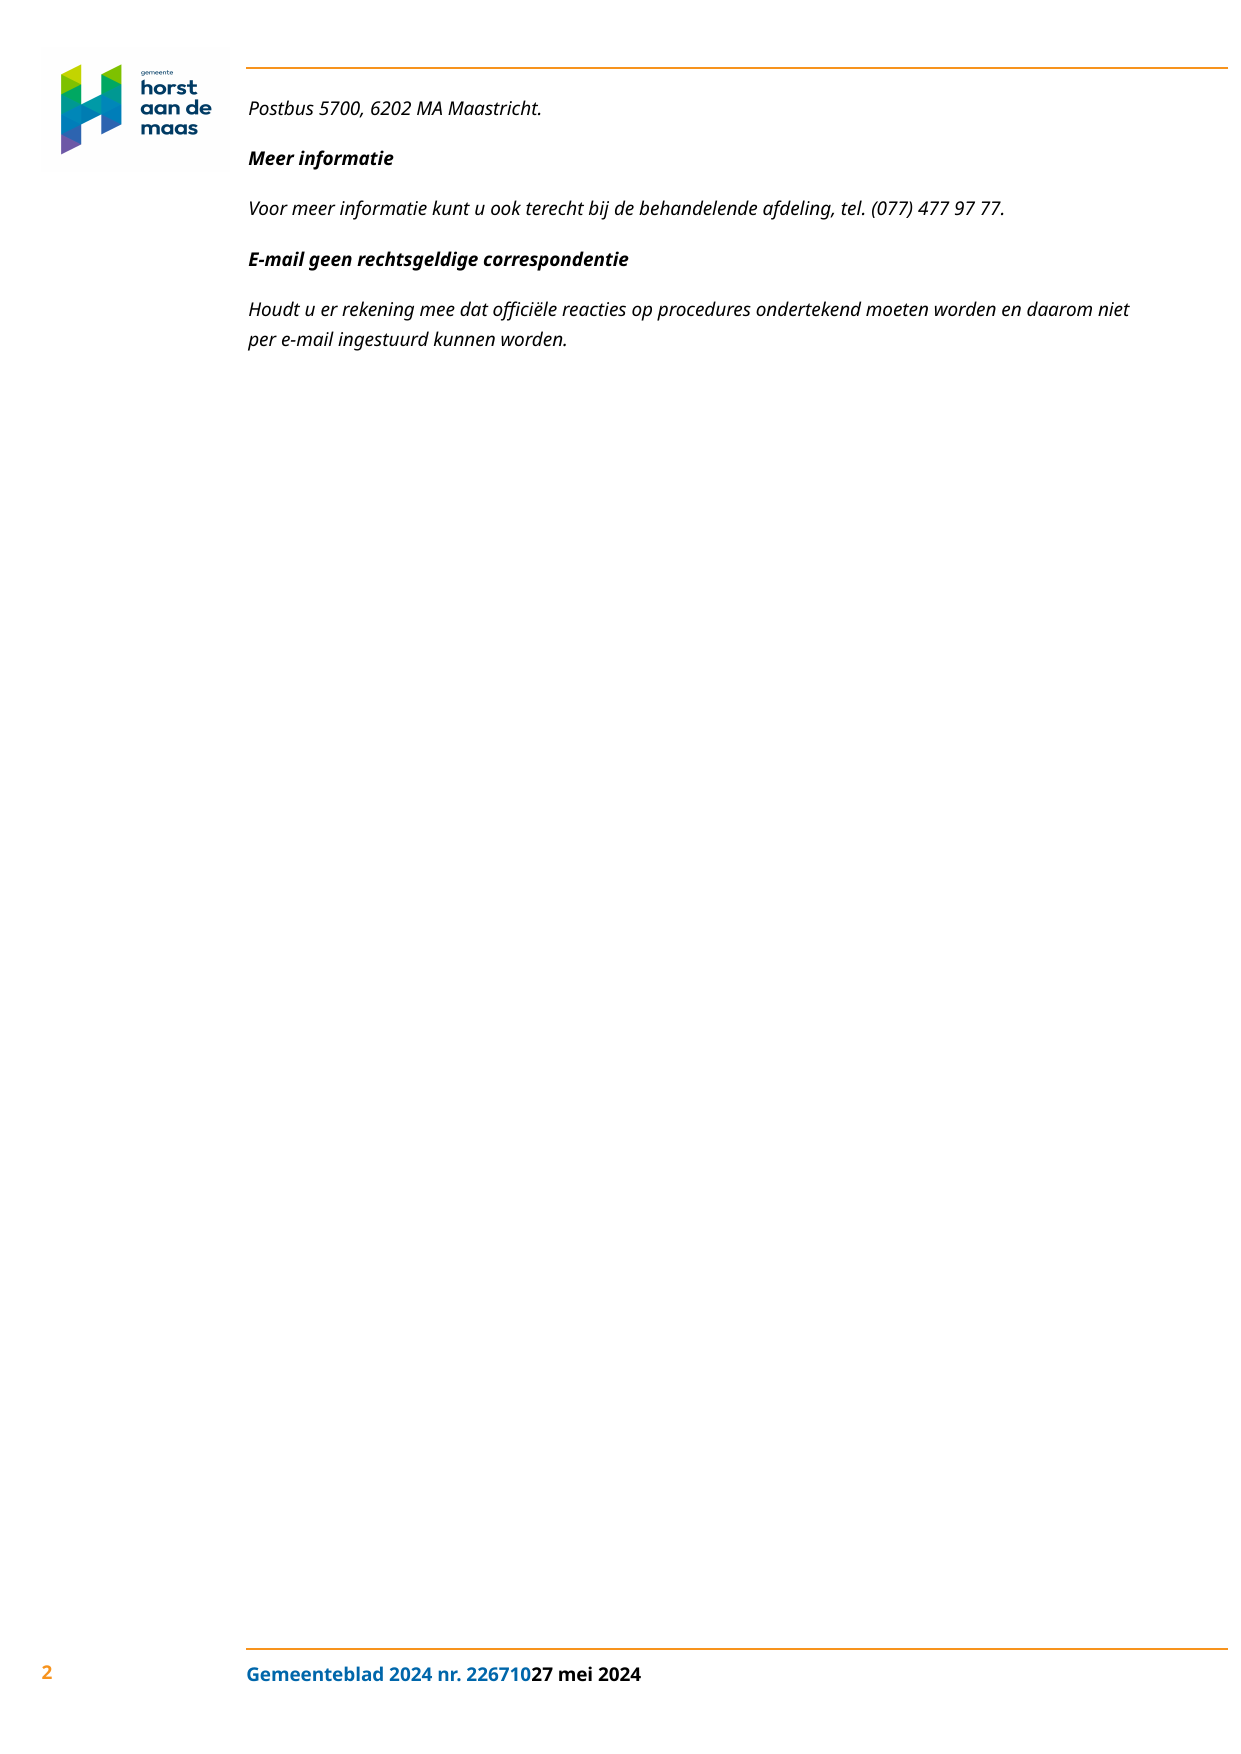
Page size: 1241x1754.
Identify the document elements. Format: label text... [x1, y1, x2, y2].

text Meer informatie [248, 145, 1152, 171]
text Houdt u er rekening mee dat officiële reacties op procedures ondertekend moeten worden en daarom niet per e-mail ingestuurd kunnen worden. [248, 296, 1152, 352]
picture [41, 47, 231, 172]
text Voor meer informatie kunt u ook terecht bij de behandelende afdeling, tel. (077) 477 97 77. [248, 196, 1152, 221]
text Postbus 5700, 6202 MA Maastricht. [248, 95, 1152, 121]
text E-mail geen rechtsgeldige correspondentie [248, 246, 1152, 272]
